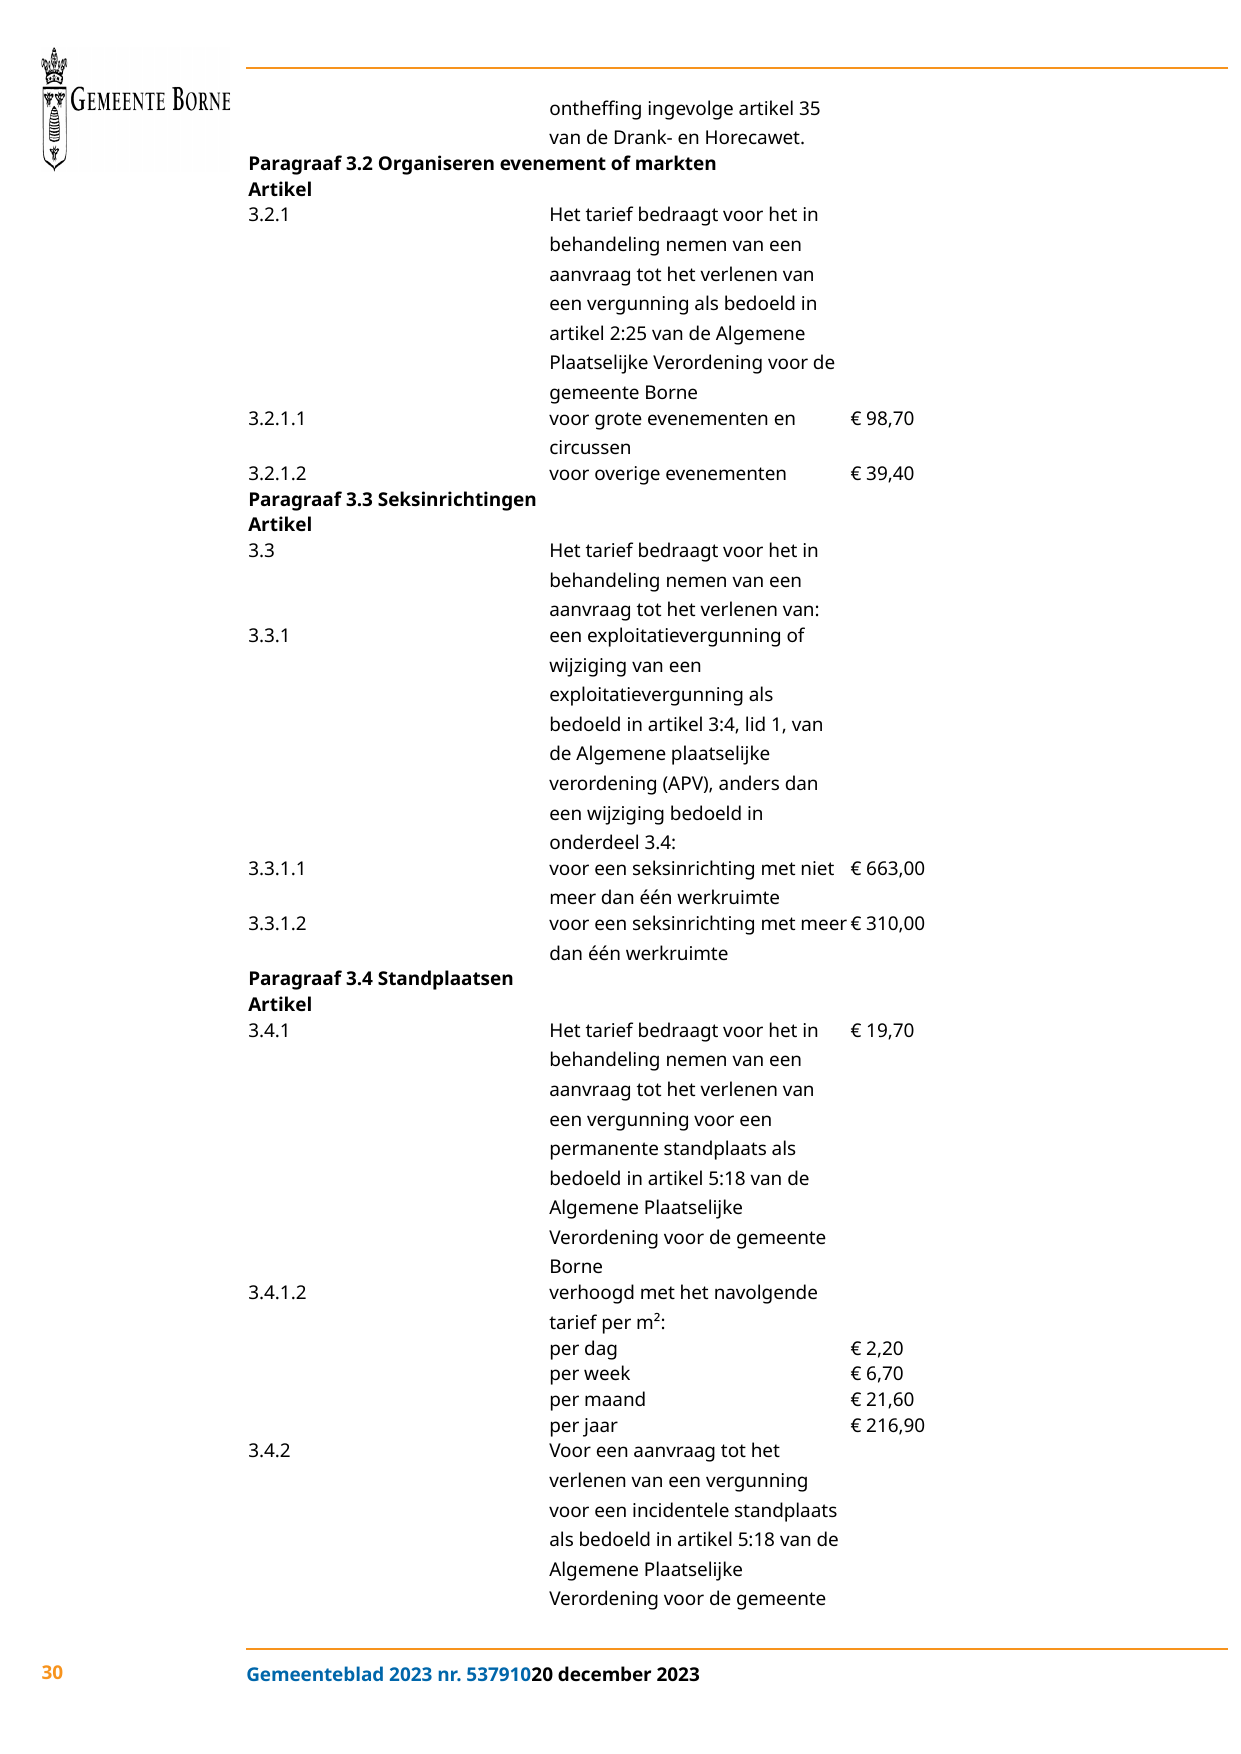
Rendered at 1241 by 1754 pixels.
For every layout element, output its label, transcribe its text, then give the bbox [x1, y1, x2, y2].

table_cell Paragraaf 3.3 Seksinrichtingen [248, 486, 850, 512]
table_cell € 663,00 [850, 855, 1152, 910]
table_cell Artikel [248, 512, 850, 537]
table_cell € 39,40 [850, 460, 1152, 486]
table_cell 3.3 [248, 537, 549, 622]
table_cell 3.2.1.2 [248, 460, 549, 486]
table_cell een exploitatievergunning of wijziging van een exploitatievergunning als bedoeld in artikel 3:4, lid 1, van de Algemene plaatselijke verordening (APV), anders dan een wijziging bedoeld in onderdeel 3.4: [549, 622, 850, 855]
table_cell [248, 1335, 549, 1361]
table_cell voor grote evenementen en circussen [549, 405, 850, 460]
table_cell voor een seksinrichting met meer dan één werkruimte [549, 910, 850, 966]
table_cell € 98,70 [850, 405, 1152, 460]
table_cell 3.3.1.2 [248, 910, 549, 966]
table_cell Het tarief bedraagt voor het in behandeling nemen van een aanvraag tot het verlenen van: [549, 537, 850, 622]
table_cell € 6,70 [850, 1361, 1152, 1386]
table_cell [248, 95, 549, 150]
table_cell € 216,90 [850, 1412, 1152, 1438]
table_cell [850, 95, 1152, 150]
table_cell [850, 1438, 1152, 1611]
table_cell [248, 1412, 549, 1438]
table_cell Artikel [248, 176, 850, 202]
table_cell [850, 202, 1152, 405]
table_cell ontheffing ingevolge artikel 35 van de Drank- en Horecawet. [549, 95, 850, 150]
table_cell per dag [549, 1335, 850, 1361]
table_cell per week [549, 1361, 850, 1386]
table_cell per maand [549, 1386, 850, 1412]
table_cell [850, 176, 1152, 202]
table_cell [850, 537, 1152, 622]
table_cell Paragraaf 3.4 Standplaatsen [248, 966, 850, 991]
table_cell Het tarief bedraagt voor het in behandeling nemen van een aanvraag tot het verlenen van een vergunning als bedoeld in artikel 2:25 van de Algemene Plaatselijke Verordening voor de gemeente Borne [549, 202, 850, 405]
table_cell [850, 486, 1152, 512]
table_cell Paragraaf 3.2 Organiseren evenement of markten [248, 150, 850, 176]
table_cell 3.2.1.1 [248, 405, 549, 460]
table_cell € 19,70 [850, 1017, 1152, 1279]
table_cell verhoogd met het navolgende tarief per m²: [549, 1280, 850, 1335]
table_cell [248, 1361, 549, 1386]
table_cell [850, 622, 1152, 855]
table_cell 3.3.1 [248, 622, 549, 855]
table_cell € 2,20 [850, 1335, 1152, 1361]
table_cell 3.4.2 [248, 1438, 549, 1611]
table_cell per jaar [549, 1412, 850, 1438]
table_cell 3.2.1 [248, 202, 549, 405]
table_cell € 21,60 [850, 1386, 1152, 1412]
table_cell voor een seksinrichting met niet meer dan één werkruimte [549, 855, 850, 910]
table_cell [850, 966, 1152, 991]
table_cell [850, 991, 1152, 1017]
table_cell [850, 512, 1152, 537]
table_cell 3.3.1.1 [248, 855, 549, 910]
table_cell [248, 1386, 549, 1412]
table_cell [850, 150, 1152, 176]
table_cell Het tarief bedraagt voor het in behandeling nemen van een aanvraag tot het verlenen van een vergunning voor een permanente standplaats als bedoeld in artikel 5:18 van de Algemene Plaatselijke Verordening voor de gemeente Borne [549, 1017, 850, 1279]
table_cell voor overige evenementen [549, 460, 850, 486]
table_cell Artikel [248, 991, 850, 1017]
table_cell € 310,00 [850, 910, 1152, 966]
picture [41, 47, 231, 172]
table_cell 3.4.1.2 [248, 1280, 549, 1335]
table_cell 3.4.1 [248, 1017, 549, 1279]
table_cell Voor een aanvraag tot het verlenen van een vergunning voor een incidentele standplaats als bedoeld in artikel 5:18 van de Algemene Plaatselijke Verordening voor de gemeente [549, 1438, 850, 1611]
table_cell [850, 1280, 1152, 1335]
